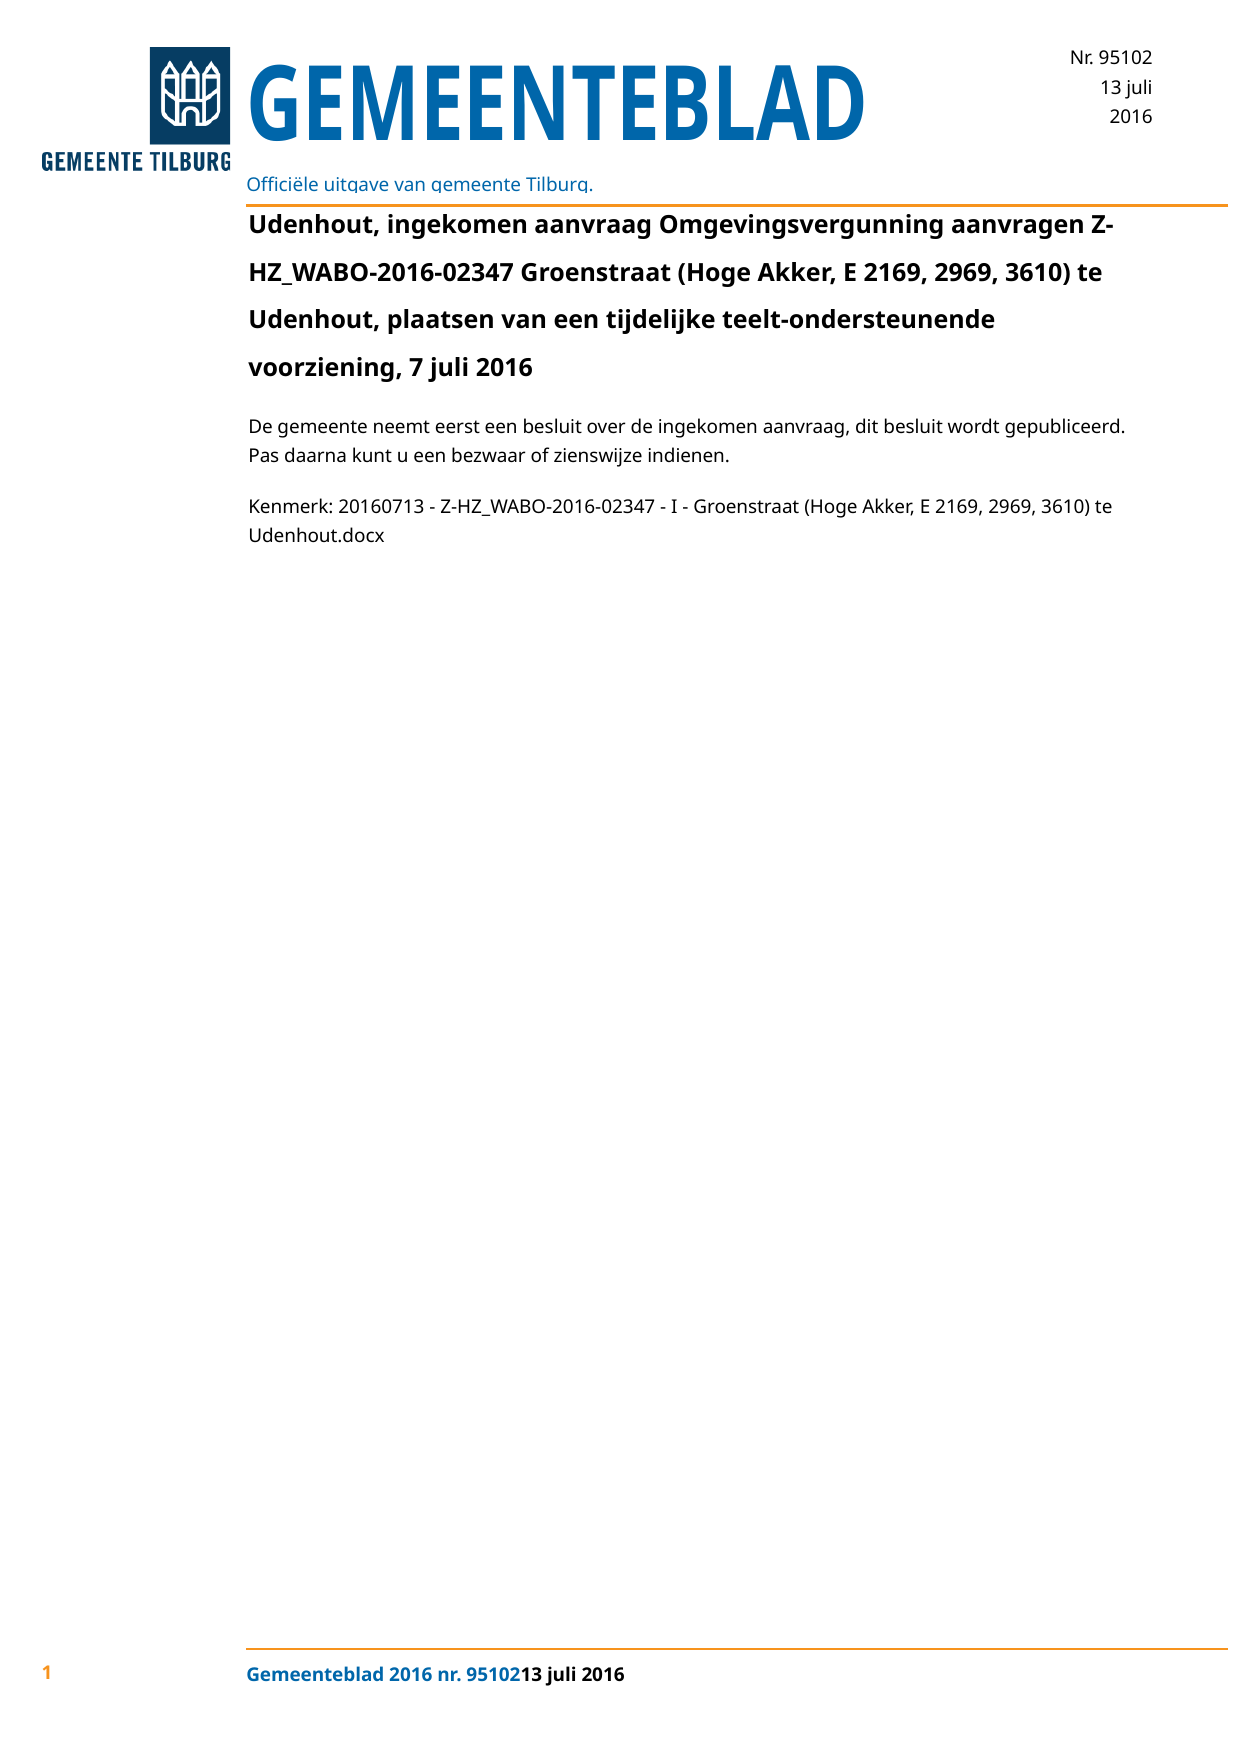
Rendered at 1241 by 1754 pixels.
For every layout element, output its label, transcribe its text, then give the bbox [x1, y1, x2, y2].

text Udenhout, ingekomen aanvraag Omgevingsvergunning aanvragen Z-HZ_WABO-2016-02347 Groenstraat (Hoge Akker, E 2169, 2969, 3610) te Udenhout, plaatsen van een tijdelijke teelt-ondersteunende voorziening, 7 juli 2016 [248, 207, 1152, 384]
text Kenmerk: 20160713 - Z-HZ_WABO-2016-02347 - I - Groenstraat (Hoge Akker, E 2169, 2969, 3610) te Udenhout.docx [248, 493, 1152, 548]
text De gemeente neemt eerst een besluit over de ingekomen aanvraag, dit besluit wordt gepubliceerd. Pas daarna kunt u een bezwaar of zienswijze indienen. [248, 413, 1152, 468]
picture [41, 47, 231, 172]
